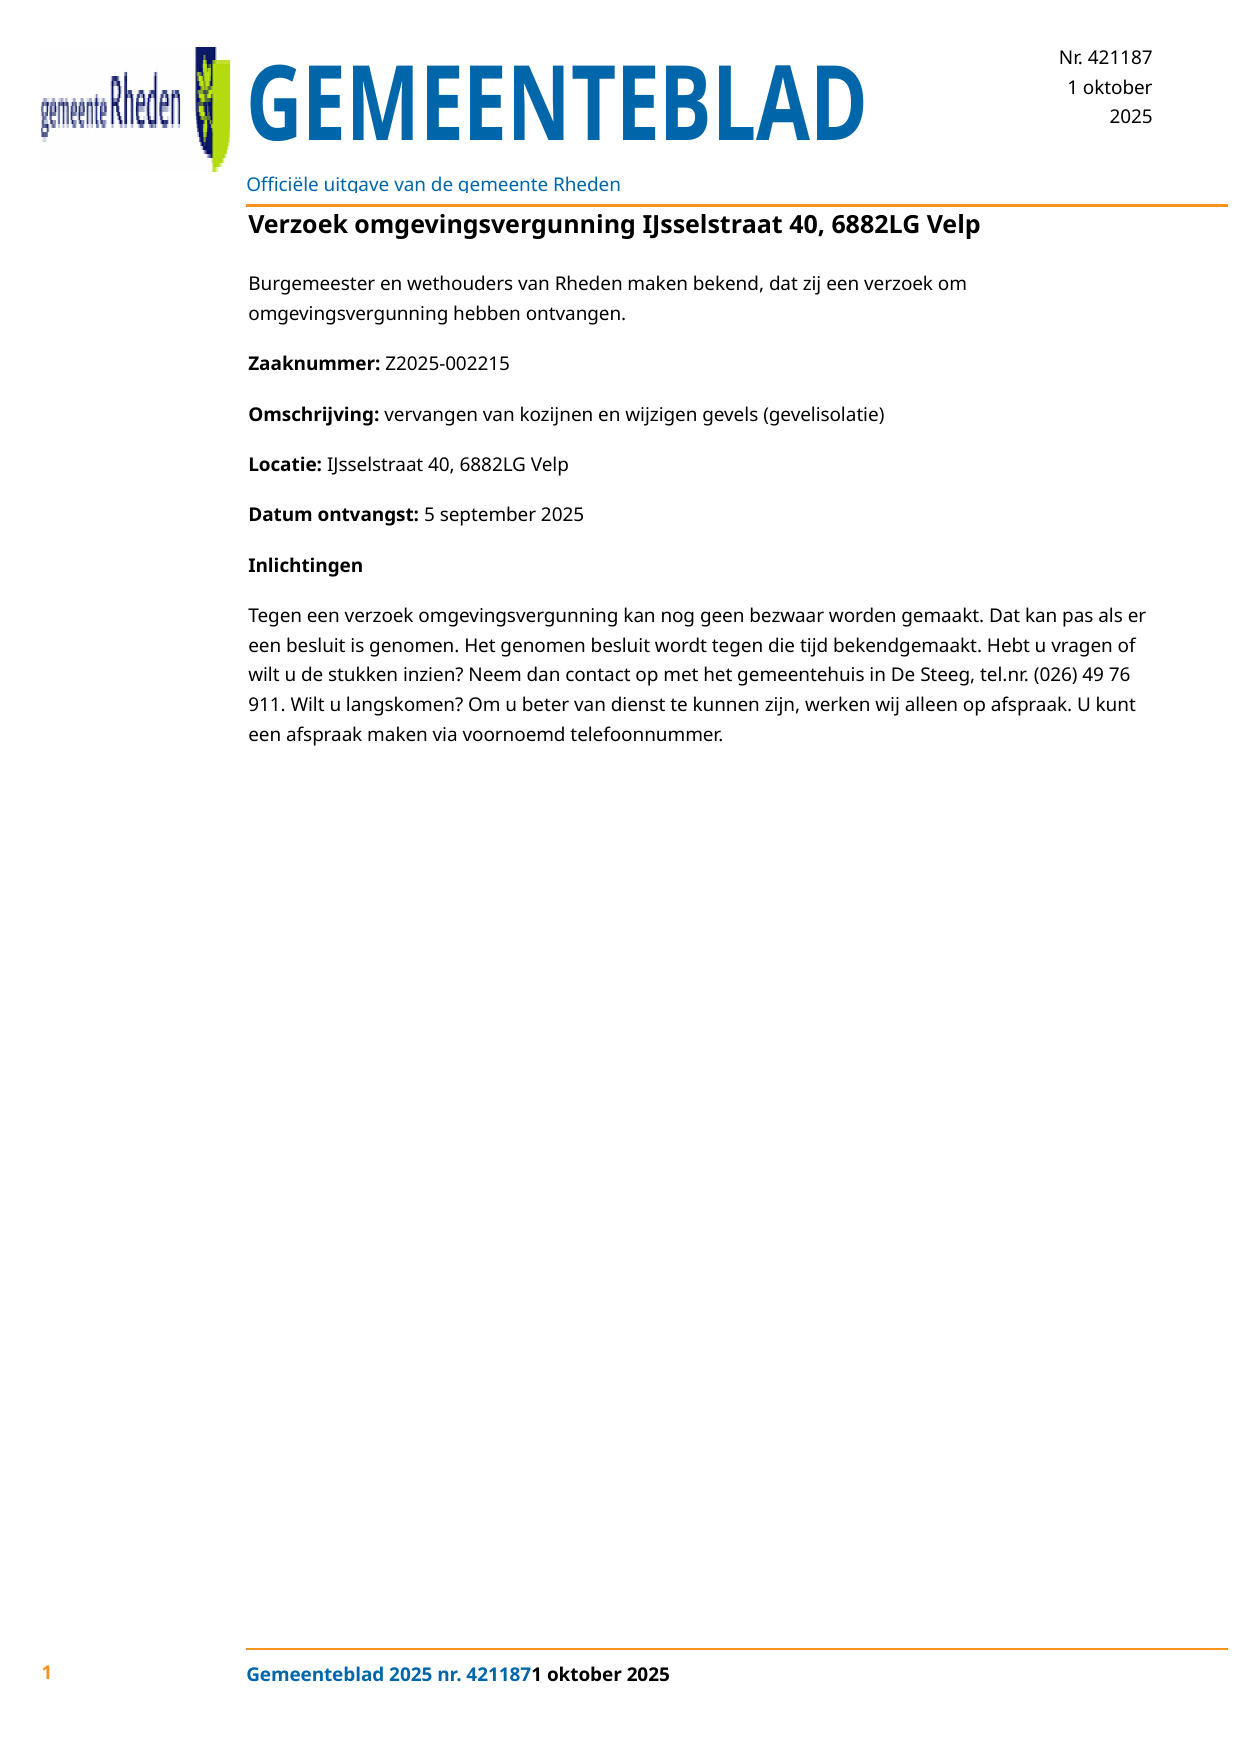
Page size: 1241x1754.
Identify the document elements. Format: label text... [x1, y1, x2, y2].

text Tegen een verzoek omgevingsvergunning kan nog geen bezwaar worden gemaakt. Dat kan pas als er een besluit is genomen. Het genomen besluit wordt tegen die tijd bekendgemaakt. Hebt u vragen of wilt u de stukken inzien? Neem dan contact op met het gemeentehuis in De Steeg, tel.nr. (026) 49 76 911. Wilt u langskomen? Om u beter van dienst te kunnen zijn, werken wij alleen op afspraak. U kunt een afspraak maken via voornoemd telefoonnummer. [248, 602, 1152, 746]
text Omschrijving: vervangen van kozijnen en wijzigen gevels (gevelisolatie) [248, 401, 1152, 426]
picture [41, 47, 231, 172]
text Inlichtingen [248, 552, 1152, 578]
text Locatie: IJsselstraat 40, 6882LG Velp [248, 451, 1152, 477]
text Datum ontvangst: 5 september 2025 [248, 502, 1152, 527]
text Burgemeester en wethouders van Rheden maken bekend, dat zij een verzoek om omgevingsvergunning hebben ontvangen. [248, 270, 1152, 326]
text Verzoek omgevingsvergunning IJsselstraat 40, 6882LG Velp [248, 207, 1152, 241]
text Zaaknummer: Z2025-002215 [248, 350, 1152, 376]
